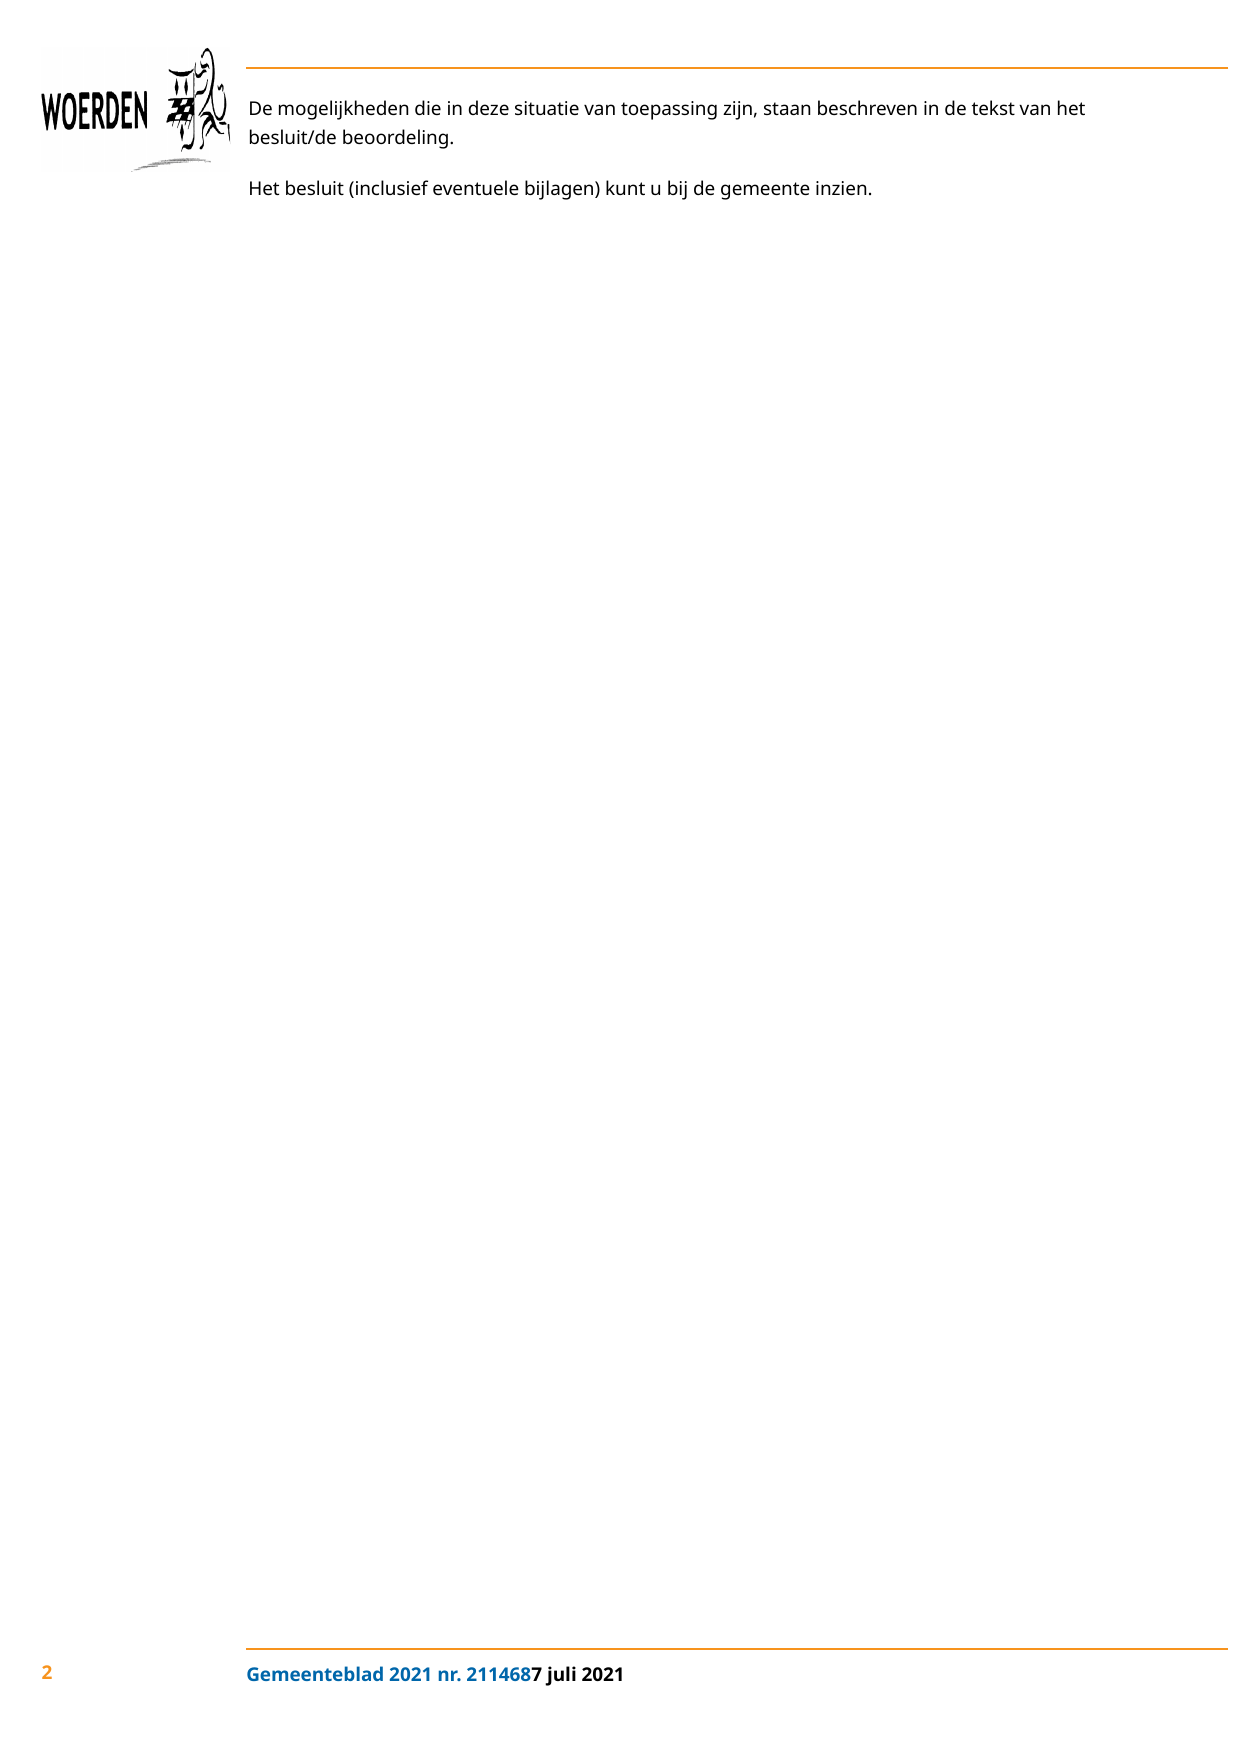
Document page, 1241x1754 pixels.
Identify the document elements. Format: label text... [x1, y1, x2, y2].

text De mogelijkheden die in deze situatie van toepassing zijn, staan beschreven in de tekst van het besluit/de beoordeling. [248, 95, 1152, 150]
picture [41, 47, 231, 172]
text Het besluit (inclusief eventuele bijlagen) kunt u bij de gemeente inzien. [248, 175, 1152, 201]
